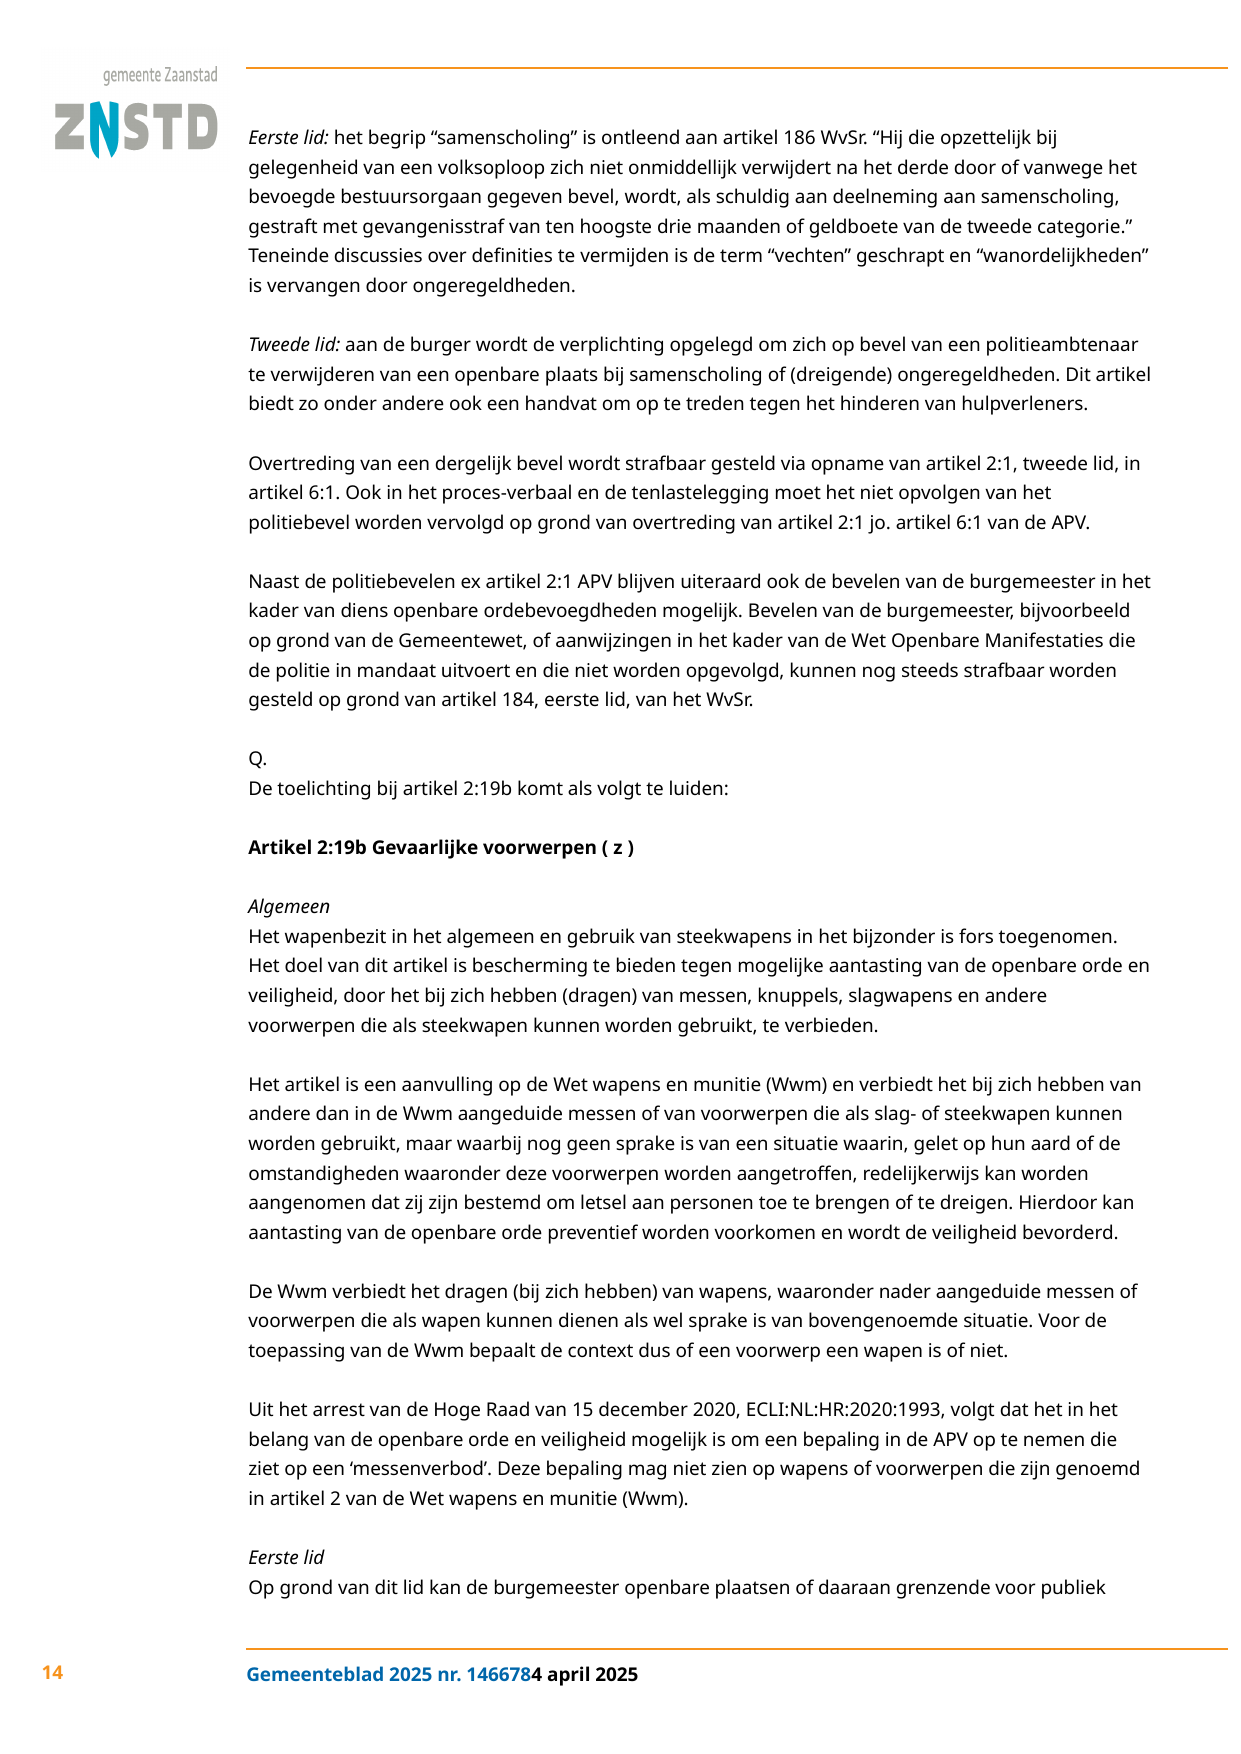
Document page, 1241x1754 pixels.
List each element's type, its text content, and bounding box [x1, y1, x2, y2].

picture [41, 47, 231, 172]
text Q. [248, 746, 1152, 771]
text De Wwm verbiedt het dragen (bij zich hebben) van wapens, waaronder nader aangeduide messen of voorwerpen die als wapen kunnen dienen als wel sprake is van bovengenoemde situatie. Voor de toepassing van de Wwm bepaalt de context dus of een voorwerp een wapen is of niet. [248, 1278, 1152, 1363]
text Algemeen [248, 893, 1152, 919]
text Het wapenbezit in het algemeen en gebruik van steekwapens in het bijzonder is fors toegenomen. Het doel van dit artikel is bescherming te bieden tegen mogelijke aantasting van de openbare orde en veiligheid, door het bij zich hebben (dragen) van messen, knuppels, slagwapens en andere voorwerpen die als steekwapen kunnen worden gebruikt, te verbieden. [248, 923, 1152, 1038]
text Artikel 2:19b Gevaarlijke voorwerpen ( z ) [248, 834, 1152, 860]
text Overtreding van een dergelijk bevel wordt strafbaar gesteld via opname van artikel 2:1, tweede lid, in artikel 6:1. Ook in het proces-verbaal en de tenlastelegging moet het niet opvolgen van het politiebevel worden vervolgd op grond van overtreding van artikel 2:1 jo. artikel 6:1 van de APV. [248, 450, 1152, 535]
text Uit het arrest van de Hoge Raad van 15 december 2020, ECLI:NL:HR:2020:1993, volgt dat het in het belang van de openbare orde en veiligheid mogelijk is om een bepaling in de APV op te nemen die ziet op een ‘messenverbod’. Deze bepaling mag niet zien op wapens of voorwerpen die zijn genoemd in artikel 2 van de Wet wapens en munitie (Wwm). [248, 1396, 1152, 1511]
text Eerste lid [248, 1544, 1152, 1570]
text Het artikel is een aanvulling op de Wet wapens en munitie (Wwm) en verbiedt het bij zich hebben van andere dan in de Wwm aangeduide messen of van voorwerpen die als slag- of steekwapen kunnen worden gebruikt, maar waarbij nog geen sprake is van een situatie waarin, gelet op hun aard of de omstandigheden waaronder deze voorwerpen worden aangetroffen, redelijkerwijs kan worden aangenomen dat zij zijn bestemd om letsel aan personen toe te brengen of te dreigen. Hierdoor kan aantasting van de openbare orde preventief worden voorkomen en wordt de veiligheid bevorderd. [248, 1071, 1152, 1245]
text Op grond van dit lid kan de burgemeester openbare plaatsen of daaraan grenzende voor publiek [248, 1574, 1152, 1600]
text De toelichting bij artikel 2:19b komt als volgt te luiden: [248, 775, 1152, 801]
text Naast de politiebevelen ex artikel 2:1 APV blijven uiteraard ook de bevelen van de burgemeester in het kader van diens openbare ordebevoegdheden mogelijk. Bevelen van de burgemeester, bijvoorbeeld op grond van de Gemeentewet, of aanwijzingen in het kader van de Wet Openbare Manifestaties die de politie in mandaat uitvoert en die niet worden opgevolgd, kunnen nog steeds strafbaar worden gesteld op grond van artikel 184, eerste lid, van het WvSr. [248, 568, 1152, 712]
text Eerste lid: het begrip “samenscholing” is ontleend aan artikel 186 WvSr. “Hij die opzettelijk bij gelegenheid van een volksoploop zich niet onmiddellijk verwijdert na het derde door of vanwege het bevoegde bestuursorgaan gegeven bevel, wordt, als schuldig aan deelneming aan samenscholing, gestraft met gevangenisstraf van ten hoogste drie maanden of geldboete van de tweede categorie.” Teneinde discussies over definities te vermijden is de term “vechten” geschrapt en “wanordelijkheden” is vervangen door ongeregeldheden. [248, 124, 1152, 298]
text Tweede lid: aan de burger wordt de verplichting opgelegd om zich op bevel van een politieambtenaar te verwijderen van een openbare plaats bij samenscholing of (dreigende) ongeregeldheden. Dit artikel biedt zo onder andere ook een handvat om op te treden tegen het hinderen van hulpverleners. [248, 331, 1152, 416]
